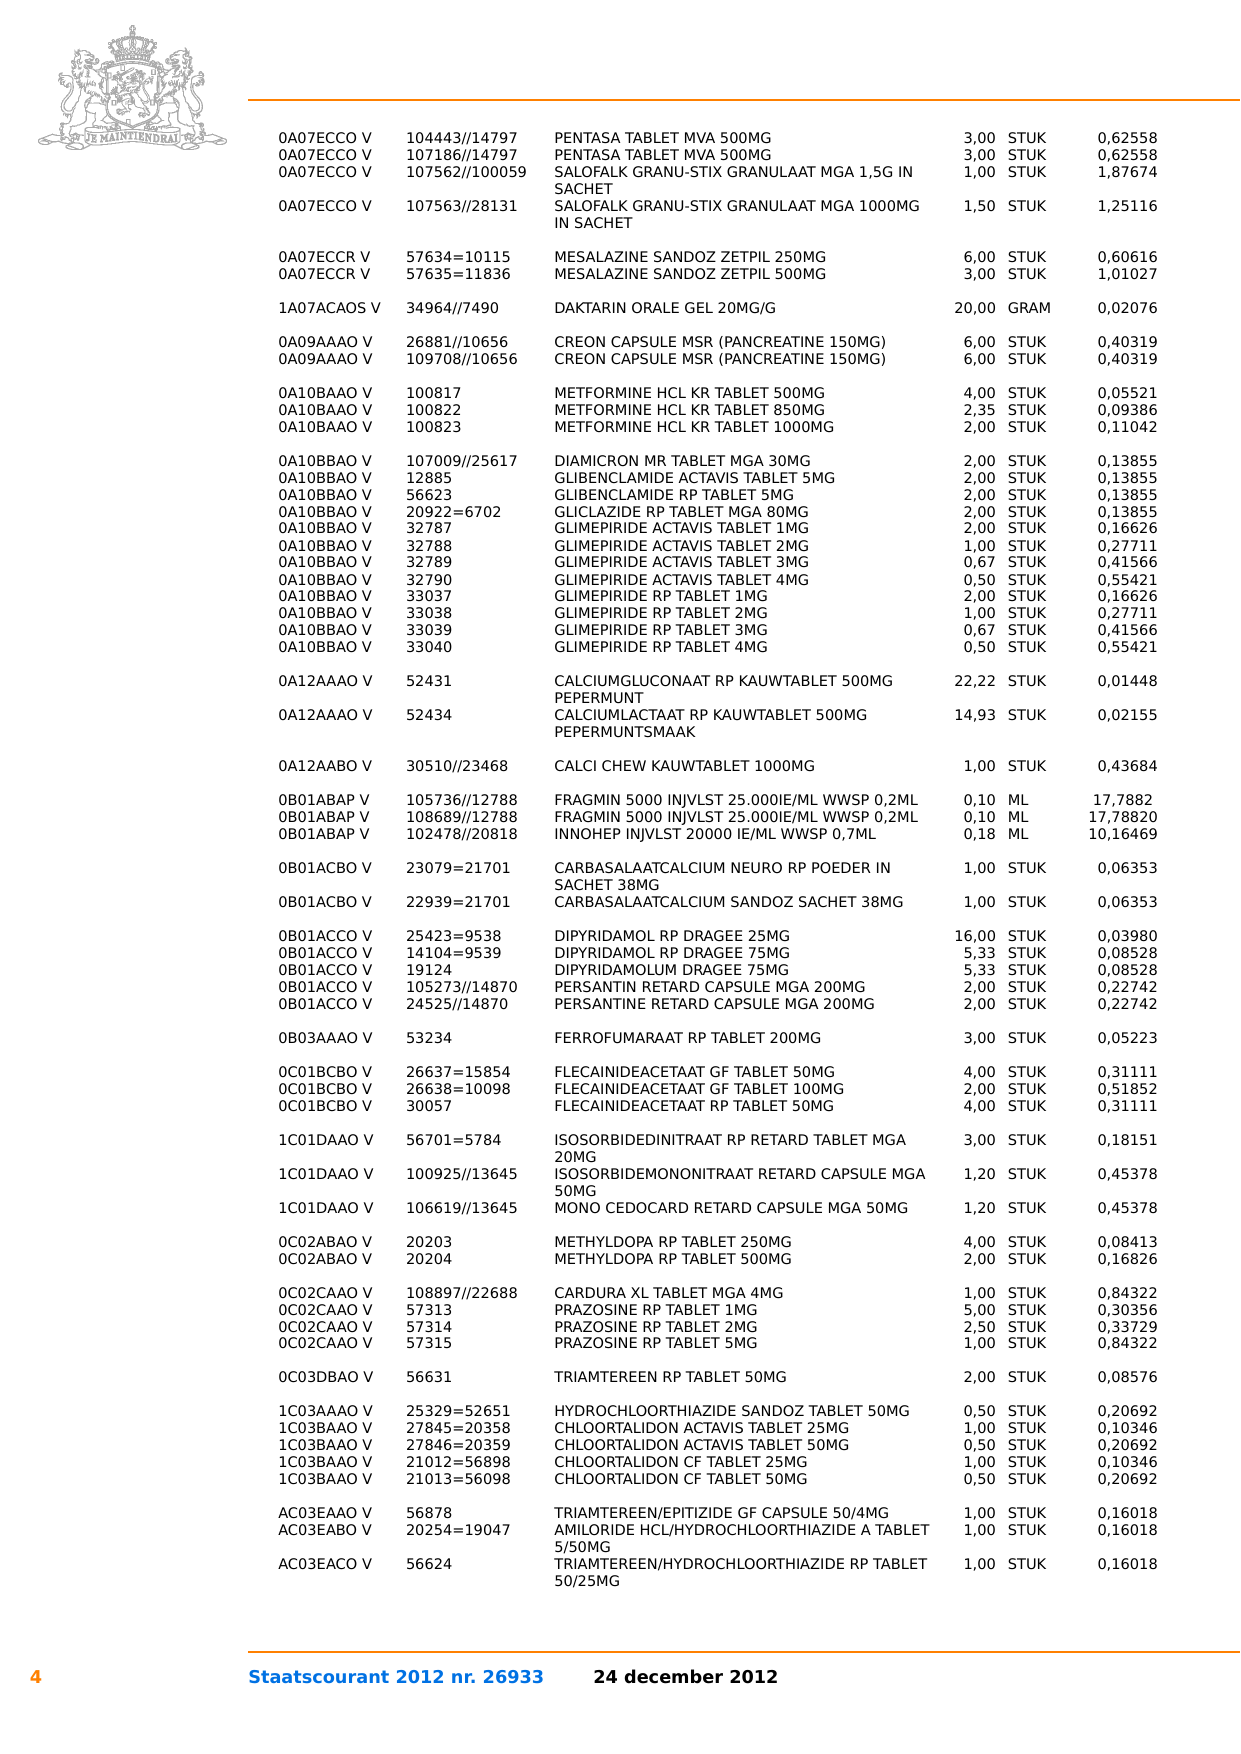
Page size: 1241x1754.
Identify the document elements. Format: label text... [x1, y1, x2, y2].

table_cell 0,43684 [1067, 758, 1163, 775]
table_cell FLECAINIDEACETAAT GF TABLET 100MG [548, 1081, 942, 1098]
table_cell [548, 1268, 942, 1284]
table_cell [548, 436, 942, 452]
table_cell CARBASALAATCALCIUM SANDOZ SACHET 38MG [548, 894, 942, 911]
table_cell 14,93 [942, 707, 1002, 741]
table_cell [278, 232, 400, 249]
table_cell [548, 741, 942, 758]
table_cell 1,00 [942, 538, 1002, 554]
table_cell GLIMEPIRIDE ACTAVIS TABLET 3MG [548, 554, 942, 571]
table_cell [548, 656, 942, 673]
table_cell 2,00 [942, 996, 1002, 1013]
table_cell [1002, 741, 1067, 758]
table_cell 1,00 [942, 164, 1002, 198]
table_cell [1002, 436, 1067, 452]
table_cell 1,00 [942, 1556, 1002, 1590]
table_cell 0A12AAAO V [278, 707, 400, 741]
table_cell [1002, 1115, 1067, 1132]
table_cell 1,00 [942, 1420, 1002, 1437]
table_cell STUK [1002, 266, 1067, 283]
table_cell CARDURA XL TABLET MGA 4MG [548, 1285, 942, 1301]
table_cell 0C02ABAO V [278, 1251, 400, 1267]
table_cell GLIMEPIRIDE ACTAVIS TABLET 1MG [548, 520, 942, 537]
table_cell 0,08528 [1067, 962, 1163, 979]
table_cell [1067, 1268, 1163, 1284]
table_cell [942, 1353, 1002, 1369]
table_cell [1067, 741, 1163, 758]
table_cell 0,22742 [1067, 979, 1163, 996]
table_cell AMILORIDE HCL/HYDROCHLOORTHIAZIDE A TABLET 5/50MG [548, 1522, 942, 1556]
table_cell 0B01ABAP V [278, 792, 400, 809]
table_cell 0,40319 [1067, 351, 1163, 368]
table_cell 6,00 [942, 334, 1002, 351]
table_cell 0,31111 [1067, 1064, 1163, 1081]
table_cell 100823 [400, 419, 548, 436]
table_cell STUK [1002, 147, 1067, 164]
table_cell GLIBENCLAMIDE RP TABLET 5MG [548, 486, 942, 503]
table_cell CREON CAPSULE MSR (PANCREATINE 150MG) [548, 351, 942, 368]
table_cell STUK [1002, 1556, 1067, 1590]
table_cell 22939=21701 [400, 894, 548, 911]
table_cell [942, 232, 1002, 249]
table_cell STUK [1002, 1030, 1067, 1047]
table_cell 2,00 [942, 1251, 1002, 1267]
table_cell [1002, 1013, 1067, 1030]
table_cell [1067, 775, 1163, 792]
table_cell ML [1002, 826, 1067, 843]
table_cell 0,06353 [1067, 894, 1163, 911]
table_cell [400, 1488, 548, 1505]
table_cell 1,20 [942, 1200, 1002, 1217]
table_cell 0,67 [942, 622, 1002, 639]
table_cell 2,00 [942, 453, 1002, 469]
table_cell 27845=20358 [400, 1420, 548, 1437]
table_cell STUK [1002, 588, 1067, 605]
table_cell 0B01ACBO V [278, 894, 400, 911]
table_cell FLECAINIDEACETAAT RP TABLET 50MG [548, 1098, 942, 1115]
table_cell 0B03AAAO V [278, 1030, 400, 1047]
table_cell 0,06353 [1067, 860, 1163, 894]
table_cell 106619//13645 [400, 1200, 548, 1217]
table_cell 20254=19047 [400, 1522, 548, 1556]
table_cell CALCIUMGLUCONAAT RP KAUWTABLET 500MG PEPERMUNT [548, 673, 942, 707]
table_cell [400, 283, 548, 300]
table_cell 0,13855 [1067, 453, 1163, 469]
table_cell CALCI CHEW KAUWTABLET 1000MG [548, 758, 942, 775]
table_cell 0,62558 [1067, 130, 1163, 147]
table_cell GLIMEPIRIDE ACTAVIS TABLET 4MG [548, 571, 942, 588]
table_cell 0,08413 [1067, 1234, 1163, 1251]
table_cell CARBASALAATCALCIUM NEURO RP POEDER IN SACHET 38MG [548, 860, 942, 894]
table_cell STUK [1002, 1301, 1067, 1318]
table_cell [548, 283, 942, 300]
table_cell DIAMICRON MR TABLET MGA 30MG [548, 453, 942, 469]
table_cell 2,00 [942, 1369, 1002, 1386]
table_cell 0,16826 [1067, 1251, 1163, 1267]
table_cell 30510//23468 [400, 758, 548, 775]
table_cell 2,00 [942, 979, 1002, 996]
table_cell 0,41566 [1067, 554, 1163, 571]
table_cell MESALAZINE SANDOZ ZETPIL 500MG [548, 266, 942, 283]
table_cell [942, 1013, 1002, 1030]
table_cell 1,87674 [1067, 164, 1163, 198]
table_cell [1002, 232, 1067, 249]
table_cell [278, 1115, 400, 1132]
table_cell STUK [1002, 334, 1067, 351]
table_cell 107186//14797 [400, 147, 548, 164]
table_cell [1002, 1353, 1067, 1369]
table_cell [1067, 283, 1163, 300]
table_cell [1067, 1013, 1163, 1030]
table_cell ISOSORBIDEDINITRAAT RP RETARD TABLET MGA 20MG [548, 1132, 942, 1166]
table_cell [400, 1386, 548, 1403]
table_cell [278, 1488, 400, 1505]
table_cell 100822 [400, 402, 548, 418]
table_cell GLIMEPIRIDE RP TABLET 2MG [548, 605, 942, 622]
table_cell [1002, 656, 1067, 673]
table_cell 0C03DBAO V [278, 1369, 400, 1386]
table_cell 0A10BBAO V [278, 622, 400, 639]
table_cell METHYLDOPA RP TABLET 500MG [548, 1251, 942, 1267]
table_cell 0A10BBAO V [278, 554, 400, 571]
table_cell 1,25116 [1067, 198, 1163, 232]
table_cell 0,27711 [1067, 605, 1163, 622]
table_cell [1002, 283, 1067, 300]
table_cell [548, 775, 942, 792]
table_cell STUK [1002, 1437, 1067, 1454]
table_cell [1067, 1590, 1163, 1607]
table_cell 0,30356 [1067, 1301, 1163, 1318]
table_cell STUK [1002, 894, 1067, 911]
table_cell 33040 [400, 639, 548, 656]
table_cell 100817 [400, 385, 548, 402]
table_cell 26638=10098 [400, 1081, 548, 1098]
table_cell [400, 1013, 548, 1030]
table_cell [1002, 1217, 1067, 1233]
table_cell [548, 911, 942, 928]
table_cell [400, 1115, 548, 1132]
table_cell 0,41566 [1067, 622, 1163, 639]
table_cell 0A10BBAO V [278, 639, 400, 656]
table_cell 0A07ECCR V [278, 266, 400, 283]
table_cell [942, 1386, 1002, 1403]
table_cell STUK [1002, 622, 1067, 639]
table_cell STUK [1002, 1251, 1067, 1267]
table_cell 0,40319 [1067, 334, 1163, 351]
table_cell 19124 [400, 962, 548, 979]
table_cell 4,00 [942, 1234, 1002, 1251]
table_cell METFORMINE HCL KR TABLET 850MG [548, 402, 942, 418]
table_cell STUK [1002, 1505, 1067, 1522]
table_cell [400, 843, 548, 860]
table_cell 0A10BAAO V [278, 419, 400, 436]
table_cell 0,50 [942, 1437, 1002, 1454]
table_cell 3,00 [942, 147, 1002, 164]
table_cell [1002, 368, 1067, 384]
table_cell 33038 [400, 605, 548, 622]
table_cell [1067, 1047, 1163, 1064]
table_cell TRIAMTEREEN RP TABLET 50MG [548, 1369, 942, 1386]
table_cell [1002, 1268, 1067, 1284]
table_cell [942, 368, 1002, 384]
table_cell [1067, 843, 1163, 860]
table_cell 0,03980 [1067, 928, 1163, 945]
table_cell 23079=21701 [400, 860, 548, 894]
table_cell 0A07ECCO V [278, 130, 400, 147]
table_cell 12885 [400, 470, 548, 486]
table_cell CREON CAPSULE MSR (PANCREATINE 150MG) [548, 334, 942, 351]
table_cell 1C03BAAO V [278, 1420, 400, 1437]
table_cell 0B01ACCO V [278, 996, 400, 1013]
table_cell 0,50 [942, 639, 1002, 656]
table_cell [400, 1353, 548, 1369]
table_cell 0,55421 [1067, 639, 1163, 656]
table_cell [1067, 656, 1163, 673]
table_cell 1C01DAAO V [278, 1132, 400, 1166]
table_cell 0C01BCBO V [278, 1081, 400, 1098]
table_cell 57314 [400, 1319, 548, 1335]
table_cell 14104=9539 [400, 945, 548, 962]
table_cell 30057 [400, 1098, 548, 1115]
table_cell 0,20692 [1067, 1471, 1163, 1488]
table_cell [400, 911, 548, 928]
table_cell METFORMINE HCL KR TABLET 500MG [548, 385, 942, 402]
table_cell STUK [1002, 1471, 1067, 1488]
table_cell GLIMEPIRIDE ACTAVIS TABLET 2MG [548, 538, 942, 554]
table_cell [400, 1217, 548, 1233]
table_cell 32788 [400, 538, 548, 554]
table_cell [1067, 1217, 1163, 1233]
table_cell 0,13855 [1067, 470, 1163, 486]
table_cell [1002, 775, 1067, 792]
table_cell 0,16018 [1067, 1556, 1163, 1590]
table_cell 107562//100059 [400, 164, 548, 198]
table_cell [942, 775, 1002, 792]
table_cell 0A07ECCO V [278, 198, 400, 232]
table_cell STUK [1002, 707, 1067, 741]
table_cell 2,00 [942, 520, 1002, 537]
table_cell 0B01ACCO V [278, 928, 400, 945]
table_cell 1,00 [942, 1505, 1002, 1522]
table_cell 0A07ECCO V [278, 147, 400, 164]
table_cell HYDROCHLOORTHIAZIDE SANDOZ TABLET 50MG [548, 1403, 942, 1420]
table_cell DIPYRIDAMOL RP DRAGEE 25MG [548, 928, 942, 945]
table_cell 21013=56098 [400, 1471, 548, 1488]
table_cell [400, 1047, 548, 1064]
table_cell 0,18 [942, 826, 1002, 843]
table_cell STUK [1002, 385, 1067, 402]
table_cell [548, 1047, 942, 1064]
table_cell 0,13855 [1067, 486, 1163, 503]
table_cell 1,00 [942, 1522, 1002, 1556]
table_cell [1002, 1386, 1067, 1403]
table_cell 105273//14870 [400, 979, 548, 996]
table_cell 0,01448 [1067, 673, 1163, 707]
table_cell [1002, 317, 1067, 334]
table_cell SALOFALK GRANU-STIX GRANULAAT MGA 1,5G IN SACHET [548, 164, 942, 198]
table_cell 56624 [400, 1556, 548, 1590]
table_cell 2,00 [942, 486, 1002, 503]
table_cell STUK [1002, 1369, 1067, 1386]
table_cell 1,00 [942, 605, 1002, 622]
table_cell 0,84322 [1067, 1335, 1163, 1352]
table_cell 57635=11836 [400, 266, 548, 283]
table_cell [278, 1217, 400, 1233]
table_cell 0,20692 [1067, 1437, 1163, 1454]
table_cell 6,00 [942, 351, 1002, 368]
table_cell STUK [1002, 164, 1067, 198]
table_cell STUK [1002, 1522, 1067, 1556]
table_cell STUK [1002, 605, 1067, 622]
table_cell [278, 283, 400, 300]
table_cell [400, 741, 548, 758]
table_cell 0,51852 [1067, 1081, 1163, 1098]
table_cell PRAZOSINE RP TABLET 5MG [548, 1335, 942, 1352]
table_cell [942, 656, 1002, 673]
table_cell CHLOORTALIDON ACTAVIS TABLET 25MG [548, 1420, 942, 1437]
table_cell STUK [1002, 639, 1067, 656]
table_cell 0,10346 [1067, 1420, 1163, 1437]
table_cell [942, 1488, 1002, 1505]
table_cell [1002, 1488, 1067, 1505]
table_cell [278, 1353, 400, 1369]
table_cell 3,00 [942, 266, 1002, 283]
table_cell 0A10BBAO V [278, 486, 400, 503]
table_cell 17,7882 [1067, 792, 1163, 809]
table_cell DIPYRIDAMOLUM DRAGEE 75MG [548, 962, 942, 979]
table_cell 0C02ABAO V [278, 1234, 400, 1251]
table_cell 2,35 [942, 402, 1002, 418]
table_cell STUK [1002, 996, 1067, 1013]
table_cell METHYLDOPA RP TABLET 250MG [548, 1234, 942, 1251]
table_cell PENTASA TABLET MVA 500MG [548, 130, 942, 147]
table_cell [1067, 436, 1163, 452]
table_cell 1A07ACAOS V [278, 300, 400, 317]
table_cell 2,00 [942, 1081, 1002, 1098]
table_cell 0,08528 [1067, 945, 1163, 962]
table_cell 0C02CAAO V [278, 1301, 400, 1318]
table_cell 0,31111 [1067, 1098, 1163, 1115]
table_cell [942, 1217, 1002, 1233]
table_cell 0A12AABO V [278, 758, 400, 775]
table_cell 0,50 [942, 1403, 1002, 1420]
table_cell 0C01BCBO V [278, 1098, 400, 1115]
table_cell 0,16018 [1067, 1522, 1163, 1556]
table_cell 1,50 [942, 198, 1002, 232]
table_cell 33037 [400, 588, 548, 605]
table_cell 20,00 [942, 300, 1002, 317]
table_cell AC03EAAO V [278, 1505, 400, 1522]
table_cell [1067, 911, 1163, 928]
table_cell 4,00 [942, 385, 1002, 402]
table_cell [278, 1590, 400, 1607]
table_cell STUK [1002, 249, 1067, 266]
table_cell ML [1002, 792, 1067, 809]
table_cell [278, 775, 400, 792]
table_cell 0,45378 [1067, 1200, 1163, 1217]
table_cell [400, 775, 548, 792]
table_cell 108689//12788 [400, 809, 548, 826]
table_cell 1,00 [942, 860, 1002, 894]
table_cell 0,50 [942, 1471, 1002, 1488]
table_cell 0B01ABAP V [278, 826, 400, 843]
table_cell [400, 436, 548, 452]
table_cell [278, 436, 400, 452]
table_cell PRAZOSINE RP TABLET 2MG [548, 1319, 942, 1335]
table_cell 2,50 [942, 1319, 1002, 1335]
table_cell 0B01ABAP V [278, 809, 400, 826]
table_cell 102478//20818 [400, 826, 548, 843]
table_cell [1067, 1386, 1163, 1403]
table_cell STUK [1002, 1454, 1067, 1471]
table_cell STUK [1002, 470, 1067, 486]
table_cell STUK [1002, 571, 1067, 588]
table_cell MONO CEDOCARD RETARD CAPSULE MGA 50MG [548, 1200, 942, 1217]
table_cell 0A10BBAO V [278, 571, 400, 588]
table_cell 0A10BBAO V [278, 588, 400, 605]
table_cell STUK [1002, 130, 1067, 147]
table_cell 32789 [400, 554, 548, 571]
table_cell STUK [1002, 928, 1067, 945]
table_cell [1067, 1488, 1163, 1505]
table_cell 5,00 [942, 1301, 1002, 1318]
table_cell 20922=6702 [400, 504, 548, 520]
table_cell 2,00 [942, 419, 1002, 436]
table_cell 0,16018 [1067, 1505, 1163, 1522]
table_cell STUK [1002, 554, 1067, 571]
table_cell [548, 317, 942, 334]
table_cell 1C01DAAO V [278, 1166, 400, 1199]
table_cell 0,02155 [1067, 707, 1163, 741]
table_cell 4,00 [942, 1098, 1002, 1115]
table_cell 57313 [400, 1301, 548, 1318]
table_cell STUK [1002, 351, 1067, 368]
table_cell [278, 317, 400, 334]
table_cell STUK [1002, 1132, 1067, 1166]
table_cell 0C02CAAO V [278, 1285, 400, 1301]
table_cell 1C03BAAO V [278, 1454, 400, 1471]
table_cell STUK [1002, 520, 1067, 537]
table_cell 10,16469 [1067, 826, 1163, 843]
table_cell 17,78820 [1067, 809, 1163, 826]
table_cell [1002, 843, 1067, 860]
table_cell 0,18151 [1067, 1132, 1163, 1166]
table_cell [942, 283, 1002, 300]
table_cell 0,67 [942, 554, 1002, 571]
table_cell [400, 656, 548, 673]
table_cell 0A10BBAO V [278, 520, 400, 537]
table_cell AC03EACO V [278, 1556, 400, 1590]
table_cell [942, 1115, 1002, 1132]
table_cell TRIAMTEREEN/EPITIZIDE GF CAPSULE 50/4MG [548, 1505, 942, 1522]
table_cell 107009//25617 [400, 453, 548, 469]
table_cell [1067, 1353, 1163, 1369]
table_cell [1067, 317, 1163, 334]
table_cell [548, 1386, 942, 1403]
table_cell 0,05223 [1067, 1030, 1163, 1047]
table_cell STUK [1002, 1319, 1067, 1335]
table_cell 0,09386 [1067, 402, 1163, 418]
table_cell [278, 1047, 400, 1064]
table_cell 1C03AAAO V [278, 1403, 400, 1420]
table_cell 0B01ACCO V [278, 979, 400, 996]
table_cell 0B01ACBO V [278, 860, 400, 894]
table_cell 0,10346 [1067, 1454, 1163, 1471]
table_cell PENTASA TABLET MVA 500MG [548, 147, 942, 164]
table_cell 0,45378 [1067, 1166, 1163, 1199]
table_cell [942, 843, 1002, 860]
table_cell 56878 [400, 1505, 548, 1522]
table_cell [942, 436, 1002, 452]
table_cell 0A07ECCR V [278, 249, 400, 266]
table_cell 0A09AAAO V [278, 334, 400, 351]
table_cell 16,00 [942, 928, 1002, 945]
table_cell 0,08576 [1067, 1369, 1163, 1386]
table_cell STUK [1002, 1335, 1067, 1352]
table_cell 0C02CAAO V [278, 1335, 400, 1352]
table_cell 0B01ACCO V [278, 945, 400, 962]
table_cell 3,00 [942, 1030, 1002, 1047]
table_cell 33039 [400, 622, 548, 639]
table_cell 20203 [400, 1234, 548, 1251]
table_cell 105736//12788 [400, 792, 548, 809]
table_cell 0A10BBAO V [278, 538, 400, 554]
table_cell DAKTARIN ORALE GEL 20MG/G [548, 300, 942, 317]
table_cell 20204 [400, 1251, 548, 1267]
table_cell STUK [1002, 673, 1067, 707]
table_cell 0,27711 [1067, 538, 1163, 554]
table_cell 5,33 [942, 962, 1002, 979]
table_cell 24525//14870 [400, 996, 548, 1013]
table_cell 0,16626 [1067, 588, 1163, 605]
table_cell 0A07ECCO V [278, 164, 400, 198]
table_cell GLICLAZIDE RP TABLET MGA 80MG [548, 504, 942, 520]
table_cell 2,00 [942, 470, 1002, 486]
table_cell 0,02076 [1067, 300, 1163, 317]
table_cell [942, 1047, 1002, 1064]
table_cell 0,84322 [1067, 1285, 1163, 1301]
table_cell INNOHEP INJVLST 20000 IE/ML WWSP 0,7ML [548, 826, 942, 843]
table_cell STUK [1002, 402, 1067, 418]
table_cell [548, 1488, 942, 1505]
table_cell [278, 1268, 400, 1284]
table_cell 32790 [400, 571, 548, 588]
table_cell [548, 368, 942, 384]
table_cell STUK [1002, 538, 1067, 554]
table_cell STUK [1002, 945, 1067, 962]
picture [38, 25, 227, 150]
table_cell [548, 1013, 942, 1030]
table_cell PERSANTIN RETARD CAPSULE MGA 200MG [548, 979, 942, 996]
table_cell STUK [1002, 486, 1067, 503]
table_cell 0A10BAAO V [278, 402, 400, 418]
table_cell 1C01DAAO V [278, 1200, 400, 1217]
table_cell STUK [1002, 504, 1067, 520]
table_cell 57634=10115 [400, 249, 548, 266]
table_cell [278, 741, 400, 758]
table_cell [400, 368, 548, 384]
table_cell [400, 232, 548, 249]
table_cell 1,20 [942, 1166, 1002, 1199]
table_cell 0,20692 [1067, 1403, 1163, 1420]
table_cell STUK [1002, 1200, 1067, 1217]
table_cell 109708//10656 [400, 351, 548, 368]
table_cell [548, 1115, 942, 1132]
table_cell GRAM [1002, 300, 1067, 317]
table_cell 26881//10656 [400, 334, 548, 351]
table_cell [400, 317, 548, 334]
table_cell 5,33 [942, 945, 1002, 962]
table_cell GLIMEPIRIDE RP TABLET 3MG [548, 622, 942, 639]
table_cell [278, 1386, 400, 1403]
table_cell STUK [1002, 1081, 1067, 1098]
table_cell ML [1002, 809, 1067, 826]
table_cell STUK [1002, 453, 1067, 469]
table_cell 0,11042 [1067, 419, 1163, 436]
table_cell 0,10 [942, 792, 1002, 809]
table_cell 53234 [400, 1030, 548, 1047]
table_cell FRAGMIN 5000 INJVLST 25.000IE/ML WWSP 0,2ML [548, 792, 942, 809]
table_cell [1002, 1590, 1067, 1607]
table_cell [1067, 232, 1163, 249]
table_cell STUK [1002, 1420, 1067, 1437]
table_cell 1C03BAAO V [278, 1437, 400, 1454]
table_cell STUK [1002, 758, 1067, 775]
table_cell PERSANTINE RETARD CAPSULE MGA 200MG [548, 996, 942, 1013]
table_cell 100925//13645 [400, 1166, 548, 1199]
table_cell [1002, 1047, 1067, 1064]
table_cell 0,16626 [1067, 520, 1163, 537]
table_cell 0A10BBAO V [278, 453, 400, 469]
table_cell [942, 911, 1002, 928]
table_cell 56631 [400, 1369, 548, 1386]
table_cell TRIAMTEREEN/HYDROCHLOORTHIAZIDE RP TABLET 50/25MG [548, 1556, 942, 1590]
table_cell [1002, 911, 1067, 928]
table_cell [942, 1268, 1002, 1284]
table_cell 0,33729 [1067, 1319, 1163, 1335]
table_cell 1C03BAAO V [278, 1471, 400, 1488]
table_cell 25329=52651 [400, 1403, 548, 1420]
table_cell [278, 656, 400, 673]
table_cell 1,00 [942, 758, 1002, 775]
table_cell 0A10BAAO V [278, 385, 400, 402]
table_cell 6,00 [942, 249, 1002, 266]
table_cell 1,00 [942, 1285, 1002, 1301]
table_cell 56623 [400, 486, 548, 503]
table_cell 1,00 [942, 1335, 1002, 1352]
table_cell 0A10BBAO V [278, 470, 400, 486]
table_cell 0C02CAAO V [278, 1319, 400, 1335]
table_cell [548, 843, 942, 860]
table_cell [278, 1013, 400, 1030]
table_cell [1067, 368, 1163, 384]
table_cell 2,00 [942, 588, 1002, 605]
table_cell STUK [1002, 1098, 1067, 1115]
table_cell 1,00 [942, 894, 1002, 911]
table_cell 0,60616 [1067, 249, 1163, 266]
table_cell CHLOORTALIDON CF TABLET 25MG [548, 1454, 942, 1471]
table_cell 1,00 [942, 1454, 1002, 1471]
table_cell FRAGMIN 5000 INJVLST 25.000IE/ML WWSP 0,2ML [548, 809, 942, 826]
table_cell CALCIUMLACTAAT RP KAUWTABLET 500MG PEPERMUNTSMAAK [548, 707, 942, 741]
table_cell FLECAINIDEACETAAT GF TABLET 50MG [548, 1064, 942, 1081]
table_cell 0A12AAAO V [278, 673, 400, 707]
table_cell [400, 1268, 548, 1284]
table_cell 0,05521 [1067, 385, 1163, 402]
table_cell 107563//28131 [400, 198, 548, 232]
table_cell 0,50 [942, 571, 1002, 588]
table_cell 52434 [400, 707, 548, 741]
table_cell 32787 [400, 520, 548, 537]
table_cell [278, 911, 400, 928]
table_cell 0,55421 [1067, 571, 1163, 588]
table_cell GLIMEPIRIDE RP TABLET 4MG [548, 639, 942, 656]
table_cell [942, 317, 1002, 334]
table_cell 0,62558 [1067, 147, 1163, 164]
table_cell STUK [1002, 419, 1067, 436]
table_cell 3,00 [942, 130, 1002, 147]
table_cell GLIMEPIRIDE RP TABLET 1MG [548, 588, 942, 605]
table_cell 108897//22688 [400, 1285, 548, 1301]
table_cell SALOFALK GRANU-STIX GRANULAAT MGA 1000MG IN SACHET [548, 198, 942, 232]
table_cell 22,22 [942, 673, 1002, 707]
table_cell CHLOORTALIDON ACTAVIS TABLET 50MG [548, 1437, 942, 1454]
table_cell STUK [1002, 1234, 1067, 1251]
table_cell 26637=15854 [400, 1064, 548, 1081]
table_cell 0,22742 [1067, 996, 1163, 1013]
table_cell [1067, 1115, 1163, 1132]
table_cell 56701=5784 [400, 1132, 548, 1166]
table_cell 0,10 [942, 809, 1002, 826]
table_cell [548, 232, 942, 249]
table_cell 25423=9538 [400, 928, 548, 945]
table_cell [278, 368, 400, 384]
table_cell 0C01BCBO V [278, 1064, 400, 1081]
table_cell [278, 843, 400, 860]
table_cell STUK [1002, 1166, 1067, 1199]
table_cell STUK [1002, 1064, 1067, 1081]
table_cell [548, 1353, 942, 1369]
table_cell 4,00 [942, 1064, 1002, 1081]
table_cell [400, 1590, 548, 1607]
table_cell 34964//7490 [400, 300, 548, 317]
table_cell 104443//14797 [400, 130, 548, 147]
table_cell ISOSORBIDEMONONITRAAT RETARD CAPSULE MGA 50MG [548, 1166, 942, 1199]
table_cell 21012=56898 [400, 1454, 548, 1471]
table_cell 1,01027 [1067, 266, 1163, 283]
table_cell 57315 [400, 1335, 548, 1352]
table_cell DIPYRIDAMOL RP DRAGEE 75MG [548, 945, 942, 962]
table_cell CHLOORTALIDON CF TABLET 50MG [548, 1471, 942, 1488]
table_cell STUK [1002, 198, 1067, 232]
table_cell 0B01ACCO V [278, 962, 400, 979]
table_cell AC03EABO V [278, 1522, 400, 1556]
table_cell FERROFUMARAAT RP TABLET 200MG [548, 1030, 942, 1047]
table_cell STUK [1002, 1403, 1067, 1420]
table_cell STUK [1002, 962, 1067, 979]
table_cell GLIBENCLAMIDE ACTAVIS TABLET 5MG [548, 470, 942, 486]
table_cell MESALAZINE SANDOZ ZETPIL 250MG [548, 249, 942, 266]
table_cell [548, 1590, 942, 1607]
table_cell [942, 741, 1002, 758]
table_cell 0A10BBAO V [278, 504, 400, 520]
table_cell METFORMINE HCL KR TABLET 1000MG [548, 419, 942, 436]
table_cell PRAZOSINE RP TABLET 1MG [548, 1301, 942, 1318]
table_cell 0,13855 [1067, 504, 1163, 520]
table_cell 3,00 [942, 1132, 1002, 1166]
table_cell 0A09AAAO V [278, 351, 400, 368]
table_cell STUK [1002, 1285, 1067, 1301]
table_cell 2,00 [942, 504, 1002, 520]
table_cell [548, 1217, 942, 1233]
table_cell 52431 [400, 673, 548, 707]
table_cell STUK [1002, 979, 1067, 996]
table_cell 0A10BBAO V [278, 605, 400, 622]
table_cell [942, 1590, 1002, 1607]
table_cell STUK [1002, 860, 1067, 894]
table_cell 27846=20359 [400, 1437, 548, 1454]
